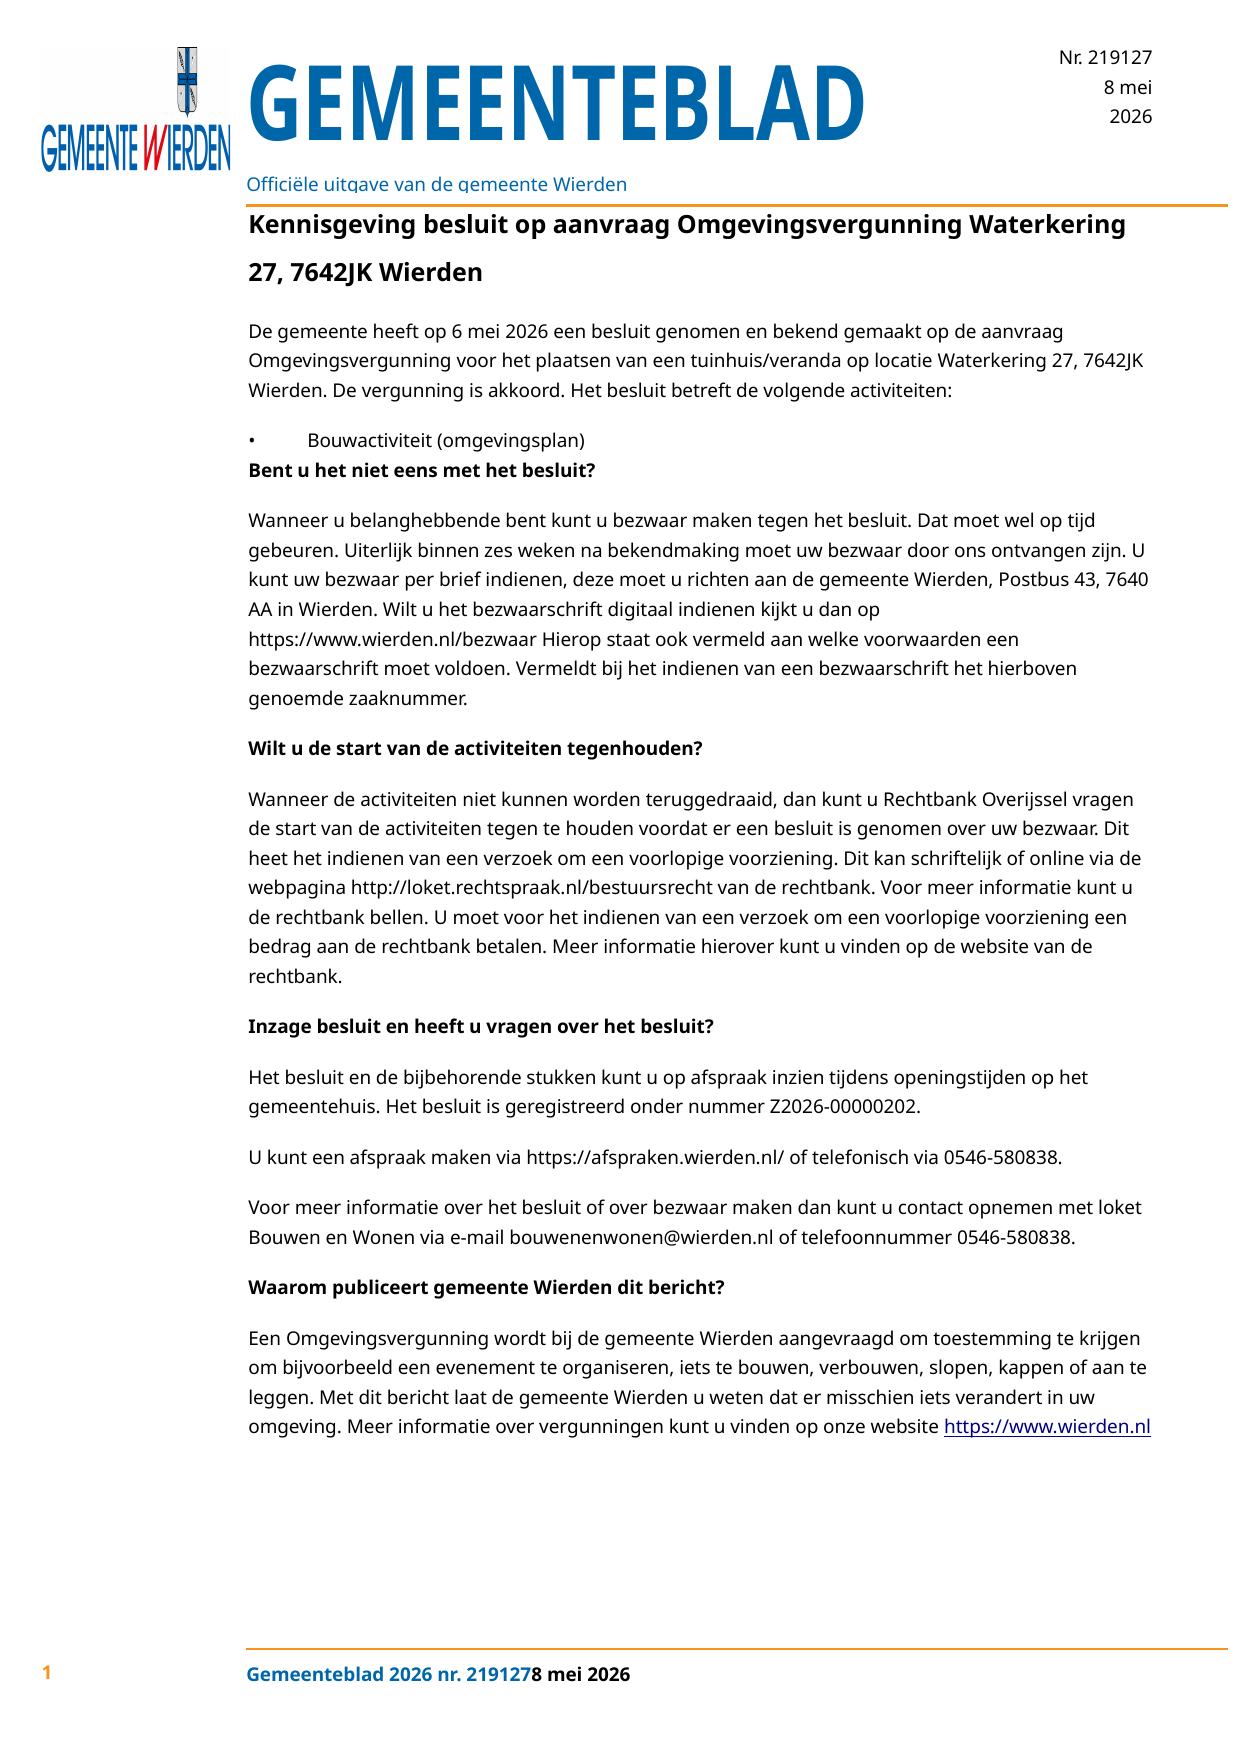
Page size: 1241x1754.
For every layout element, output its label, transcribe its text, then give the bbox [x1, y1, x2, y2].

list Bouwactiviteit (omgevingsplan) [248, 427, 1152, 453]
text Een Omgevingsvergunning wordt bij de gemeente Wierden aangevraagd om toestemming te krijgen om bijvoorbeeld een evenement te organiseren, iets te bouwen, verbouwen, slopen, kappen of aan te leggen. Met dit bericht laat de gemeente Wierden u weten dat er misschien iets verandert in uw omgeving. Meer informatie over vergunningen kunt u vinden op onze website https://www.wierden.nl [248, 1325, 1152, 1439]
text Kennisgeving besluit op aanvraag Omgevingsvergunning Waterkering 27, 7642JK Wierden [248, 207, 1152, 288]
text De gemeente heeft op 6 mei 2026 een besluit genomen en bekend gemaakt op de aanvraag Omgevingsvergunning voor het plaatsen van een tuinhuis/veranda op locatie Waterkering 27, 7642JK Wierden. De vergunning is akkoord. Het besluit betreft de volgende activiteiten: [248, 318, 1152, 403]
text Voor meer informatie over het besluit of over bezwaar maken dan kunt u contact opnemen met loket Bouwen en Wonen via e-mail bouwenenwonen@wierden.nl of telefoonnummer 0546-580838. [248, 1194, 1152, 1250]
text Wanneer u belanghebbende bent kunt u bezwaar maken tegen het besluit. Dat moet wel op tijd gebeuren. Uiterlijk binnen zes weken na bekendmaking moet uw bezwaar door ons ontvangen zijn. U kunt uw bezwaar per brief indienen, deze moet u richten aan de gemeente Wierden, Postbus 43, 7640 AA in Wierden. Wilt u het bezwaarschrift digitaal indienen kijkt u dan op https://www.wierden.nl/bezwaar Hierop staat ook vermeld aan welke voorwaarden een bezwaarschrift moet voldoen. Vermeldt bij het indienen van een bezwaarschrift het hierboven genoemde zaaknummer. [248, 507, 1152, 711]
text Bent u het niet eens met het besluit? [248, 457, 1152, 483]
text Wilt u de start van de activiteiten tegenhouden? [248, 735, 1152, 761]
text Inzage besluit en heeft u vragen over het besluit? [248, 1014, 1152, 1039]
text U kunt een afspraak maken via https://afspraken.wierden.nl/ of telefonisch via 0546-580838. [248, 1144, 1152, 1170]
picture [41, 47, 231, 172]
text Wanneer de activiteiten niet kunnen worden teruggedraaid, dan kunt u Rechtbank Overijssel vragen de start van de activiteiten tegen te houden voordat er een besluit is genomen over uw bezwaar. Dit heet het indienen van een verzoek om een voorlopige voorziening. Dit kan schriftelijk of online via de webpagina http://loket.rechtspraak.nl/bestuursrecht van de rechtbank. Voor meer informatie kunt u de rechtbank bellen. U moet voor het indienen van een verzoek om een voorlopige voorziening een bedrag aan de rechtbank betalen. Meer informatie hierover kunt u vinden op de website van de rechtbank. [248, 786, 1152, 989]
text Waarom publiceert gemeente Wierden dit bericht? [248, 1274, 1152, 1300]
text Het besluit en de bijbehorende stukken kunt u op afspraak inzien tijdens openingstijden op het gemeentehuis. Het besluit is geregistreerd onder nummer Z2026-00000202. [248, 1064, 1152, 1119]
